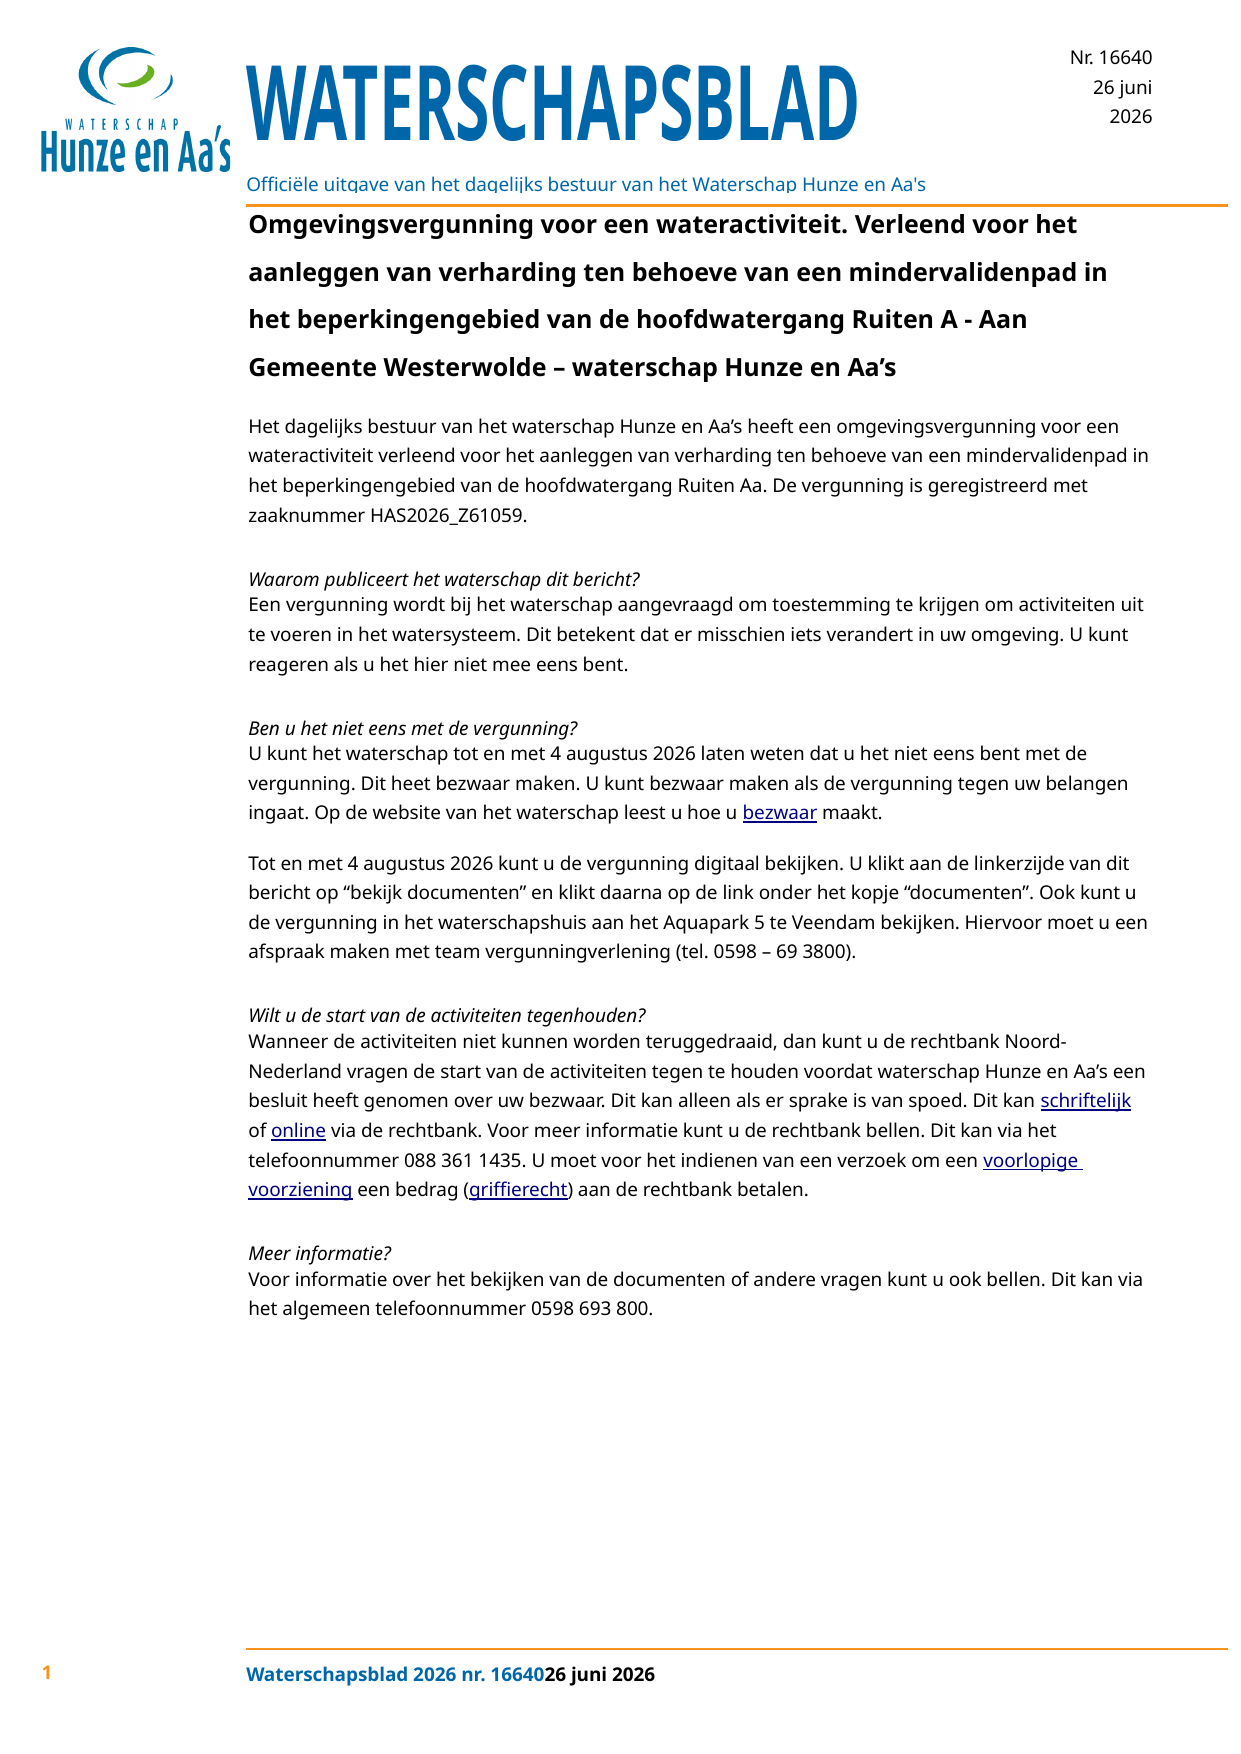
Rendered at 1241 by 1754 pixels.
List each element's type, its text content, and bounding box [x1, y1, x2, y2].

text Omgevingsvergunning voor een wateractiviteit. Verleend voor het aanleggen van verharding ten behoeve van een mindervalidenpad in het beperkingengebied van de hoofdwatergang Ruiten A - Aan Gemeente Westerwolde – waterschap Hunze en Aa’s [248, 207, 1152, 384]
picture [41, 47, 231, 172]
text Wanneer de activiteiten niet kunnen worden teruggedraaid, dan kunt u de rechtbank Noord-Nederland vragen de start van de activiteiten tegen te houden voordat waterschap Hunze en Aa’s een besluit heeft genomen over uw bezwaar. Dit kan alleen als er sprake is van spoed. Dit kan schriftelijk of online via de rechtbank. Voor meer informatie kunt u de rechtbank bellen. Dit kan via het telefoonnummer 088 361 1435. U moet voor het indienen van een verzoek om een voorlopige voorziening een bedrag (griffierecht) aan de rechtbank betalen. [248, 1028, 1152, 1202]
text Wilt u de start van de activiteiten tegenhouden? [248, 1003, 1152, 1028]
picture [226, 145, 231, 156]
text Meer informatie? [248, 1240, 1152, 1266]
text Het dagelijks bestuur van het waterschap Hunze en Aa’s heeft een omgevingsvergunning voor een wateractiviteit verleend voor het aanleggen van verharding ten behoeve van een mindervalidenpad in het beperkingengebied van de hoofdwatergang Ruiten Aa. De vergunning is geregistreerd met zaaknummer HAS2026_Z61059. [248, 413, 1152, 528]
text Voor informatie over het bekijken van de documenten of andere vragen kunt u ook bellen. Dit kan via het algemeen telefoonnummer 0598 693 800. [248, 1266, 1152, 1321]
picture [47, 154, 51, 172]
text Ben u het niet eens met de vergunning? [248, 715, 1152, 740]
text Waarom publiceert het waterschap dit bericht? [248, 566, 1152, 592]
text Een vergunning wordt bij het waterschap aangevraagd om toestemming te krijgen om activiteiten uit te voeren in het watersysteem. Dit betekent dat er misschien iets verandert in uw omgeving. U kunt reageren als u het hier niet mee eens bent. [248, 592, 1152, 676]
picture [183, 163, 191, 172]
text U kunt het waterschap tot en met 4 augustus 2026 laten weten dat u het niet eens bent met de vergunning. Dit heet bezwaar maken. U kunt bezwaar maken als de vergunning tegen uw belangen ingaat. Op de website van het waterschap leest u hoe u bezwaar maakt. [248, 740, 1152, 825]
text Tot en met 4 augustus 2026 kunt u de vergunning digitaal bekijken. U klikt aan de linkerzijde van dit bericht op “bekijk documenten” en klikt daarna op de link onder het kopje “documenten”. Ook kunt u de vergunning in het waterschapshuis aan het Aquapark 5 te Veendam bekijken. Hiervoor moet u een afspraak maken met team vergunningverlening (tel. 0598 – 69 3800). [248, 850, 1152, 964]
